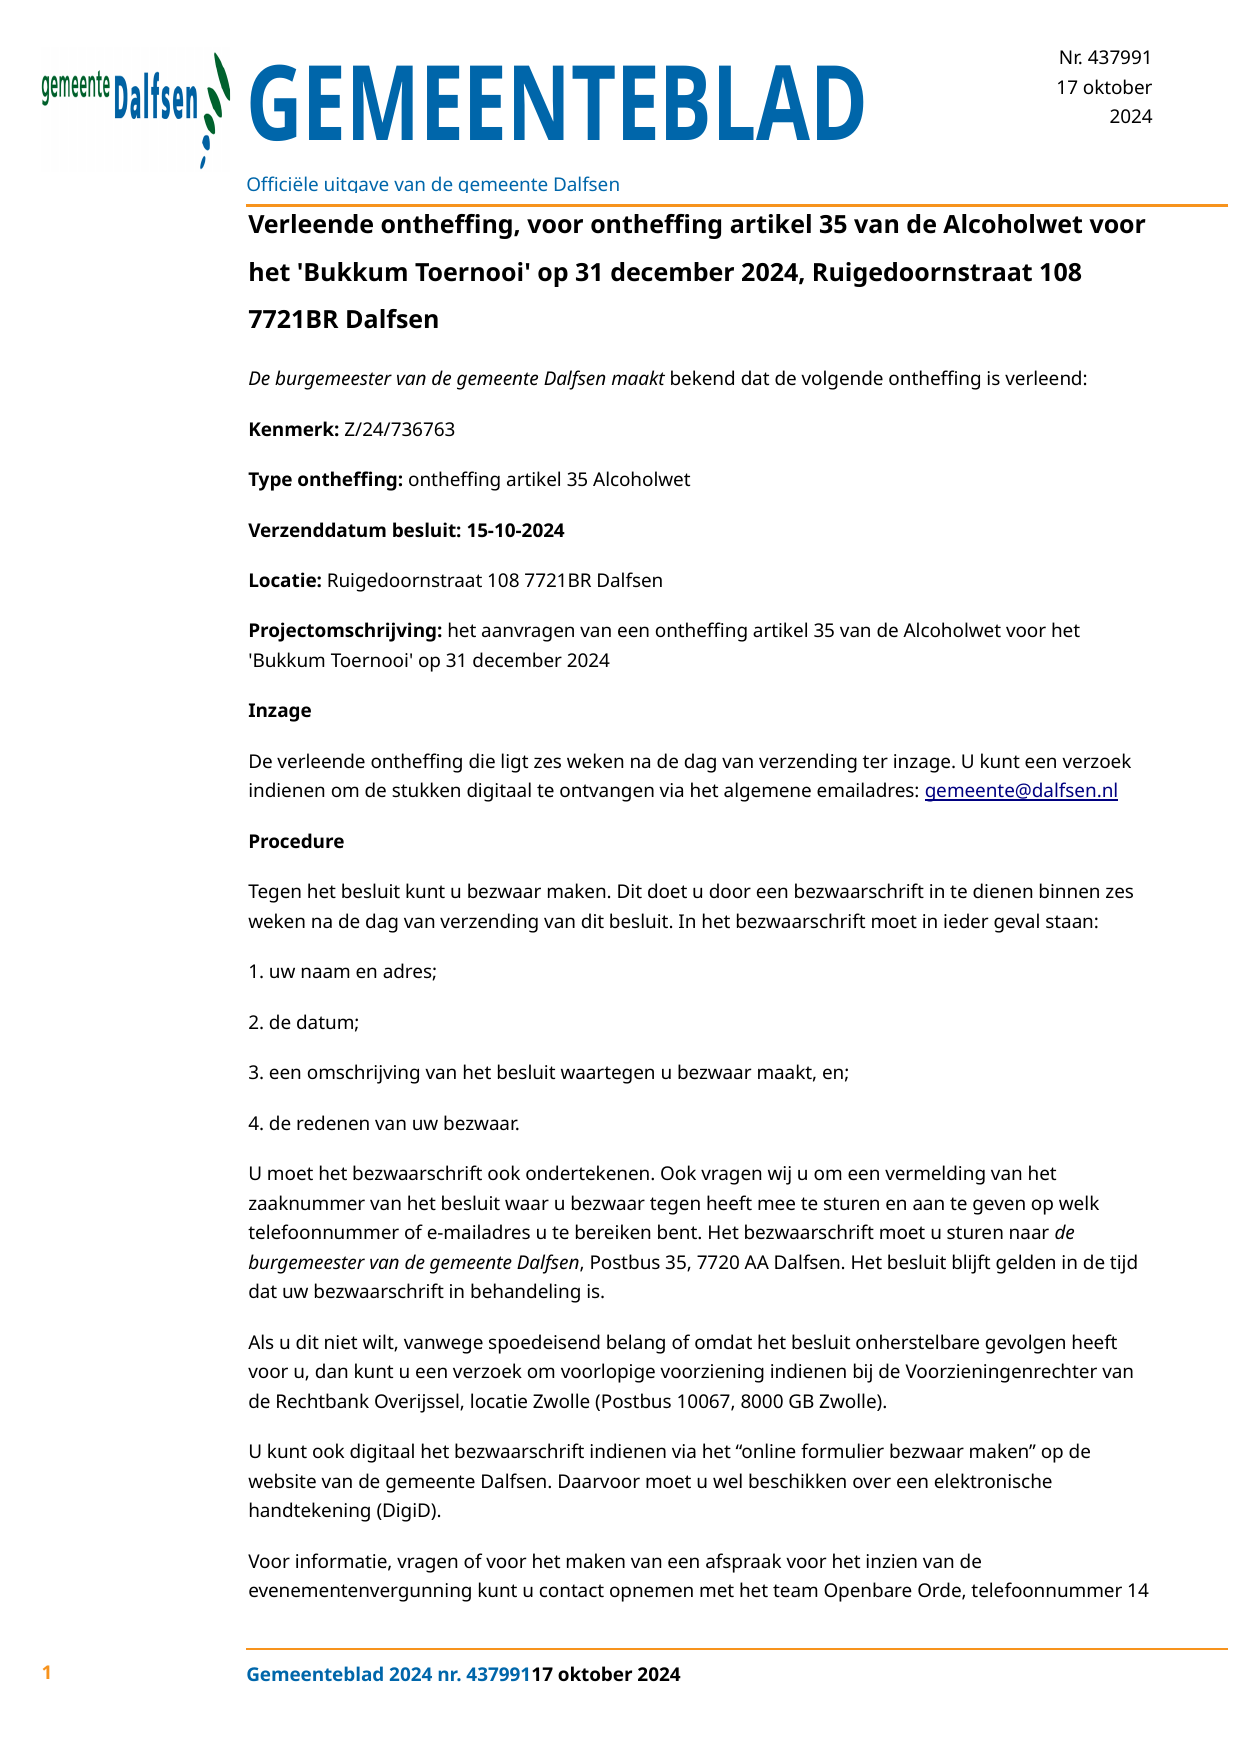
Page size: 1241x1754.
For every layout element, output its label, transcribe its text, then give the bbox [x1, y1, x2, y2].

text U kunt ook digitaal het bezwaarschrift indienen via het “online formulier bezwaar maken” op de website van de gemeente Dalfsen. Daarvoor moet u wel beschikken over een elektronische handtekening (DigiD). [248, 1438, 1152, 1523]
text U moet het bezwaarschrift ook ondertekenen. Ook vragen wij u om een vermelding van het zaaknummer van het besluit waar u bezwaar tegen heeft mee te sturen en aan te geven op welk telefoonnummer of e-mailadres u te bereiken bent. Het bezwaarschrift moet u sturen naar de burgemeester van de gemeente Dalfsen, Postbus 35, 7720 AA Dalfsen. Het besluit blijft gelden in de tijd dat uw bezwaarschrift in behandeling is. [248, 1160, 1152, 1304]
text 4. de redenen van uw bezwaar. [248, 1110, 1152, 1135]
picture [41, 47, 231, 172]
text Locatie: Ruigedoornstraat 108 7721BR Dalfsen [248, 567, 1152, 593]
text De burgemeester van de gemeente Dalfsen maakt bekend dat de volgende ontheffing is verleend: [248, 366, 1152, 391]
text Voor informatie, vragen of voor het maken van een afspraak voor het inzien van de evenementenvergunning kunt u contact opnemen met het team Openbare Orde, telefoonnummer 14 [248, 1548, 1152, 1603]
text 3. een omschrijving van het besluit waartegen u bezwaar maakt, en; [248, 1059, 1152, 1085]
text 1. uw naam en adres; [248, 958, 1152, 984]
text Inzage [248, 698, 1152, 723]
text Procedure [248, 828, 1152, 854]
text Type ontheffing: ontheffing artikel 35 Alcoholwet [248, 466, 1152, 492]
text Verleende ontheffing, voor ontheffing artikel 35 van de Alcoholwet voor het 'Bukkum Toernooi' op 31 december 2024, Ruigedoornstraat 108 7721BR Dalfsen [248, 207, 1152, 336]
text Als u dit niet wilt, vanwege spoedeisend belang of omdat het besluit onherstelbare gevolgen heeft voor u, dan kunt u een verzoek om voorlopige voorziening indienen bij de Voorzieningenrechter van de Rechtbank Overijssel, locatie Zwolle (Postbus 10067, 8000 GB Zwolle). [248, 1329, 1152, 1414]
text De verleende ontheffing die ligt zes weken na de dag van verzending ter inzage. U kunt een verzoek indienen om de stukken digitaal te ontvangen via het algemene emailadres: gemeente@dalfsen.nl [248, 748, 1152, 803]
text Projectomschrijving: het aanvragen van een ontheffing artikel 35 van de Alcoholwet voor het 'Bukkum Toernooi' op 31 december 2024 [248, 618, 1152, 673]
text Verzenddatum besluit: 15-10-2024 [248, 517, 1152, 542]
text Tegen het besluit kunt u bezwaar maken. Dit doet u door een bezwaarschrift in te dienen binnen zes weken na de dag van verzending van dit besluit. In het bezwaarschrift moet in ieder geval staan: [248, 878, 1152, 934]
text 2. de datum; [248, 1009, 1152, 1034]
text Kenmerk: Z/24/736763 [248, 416, 1152, 442]
